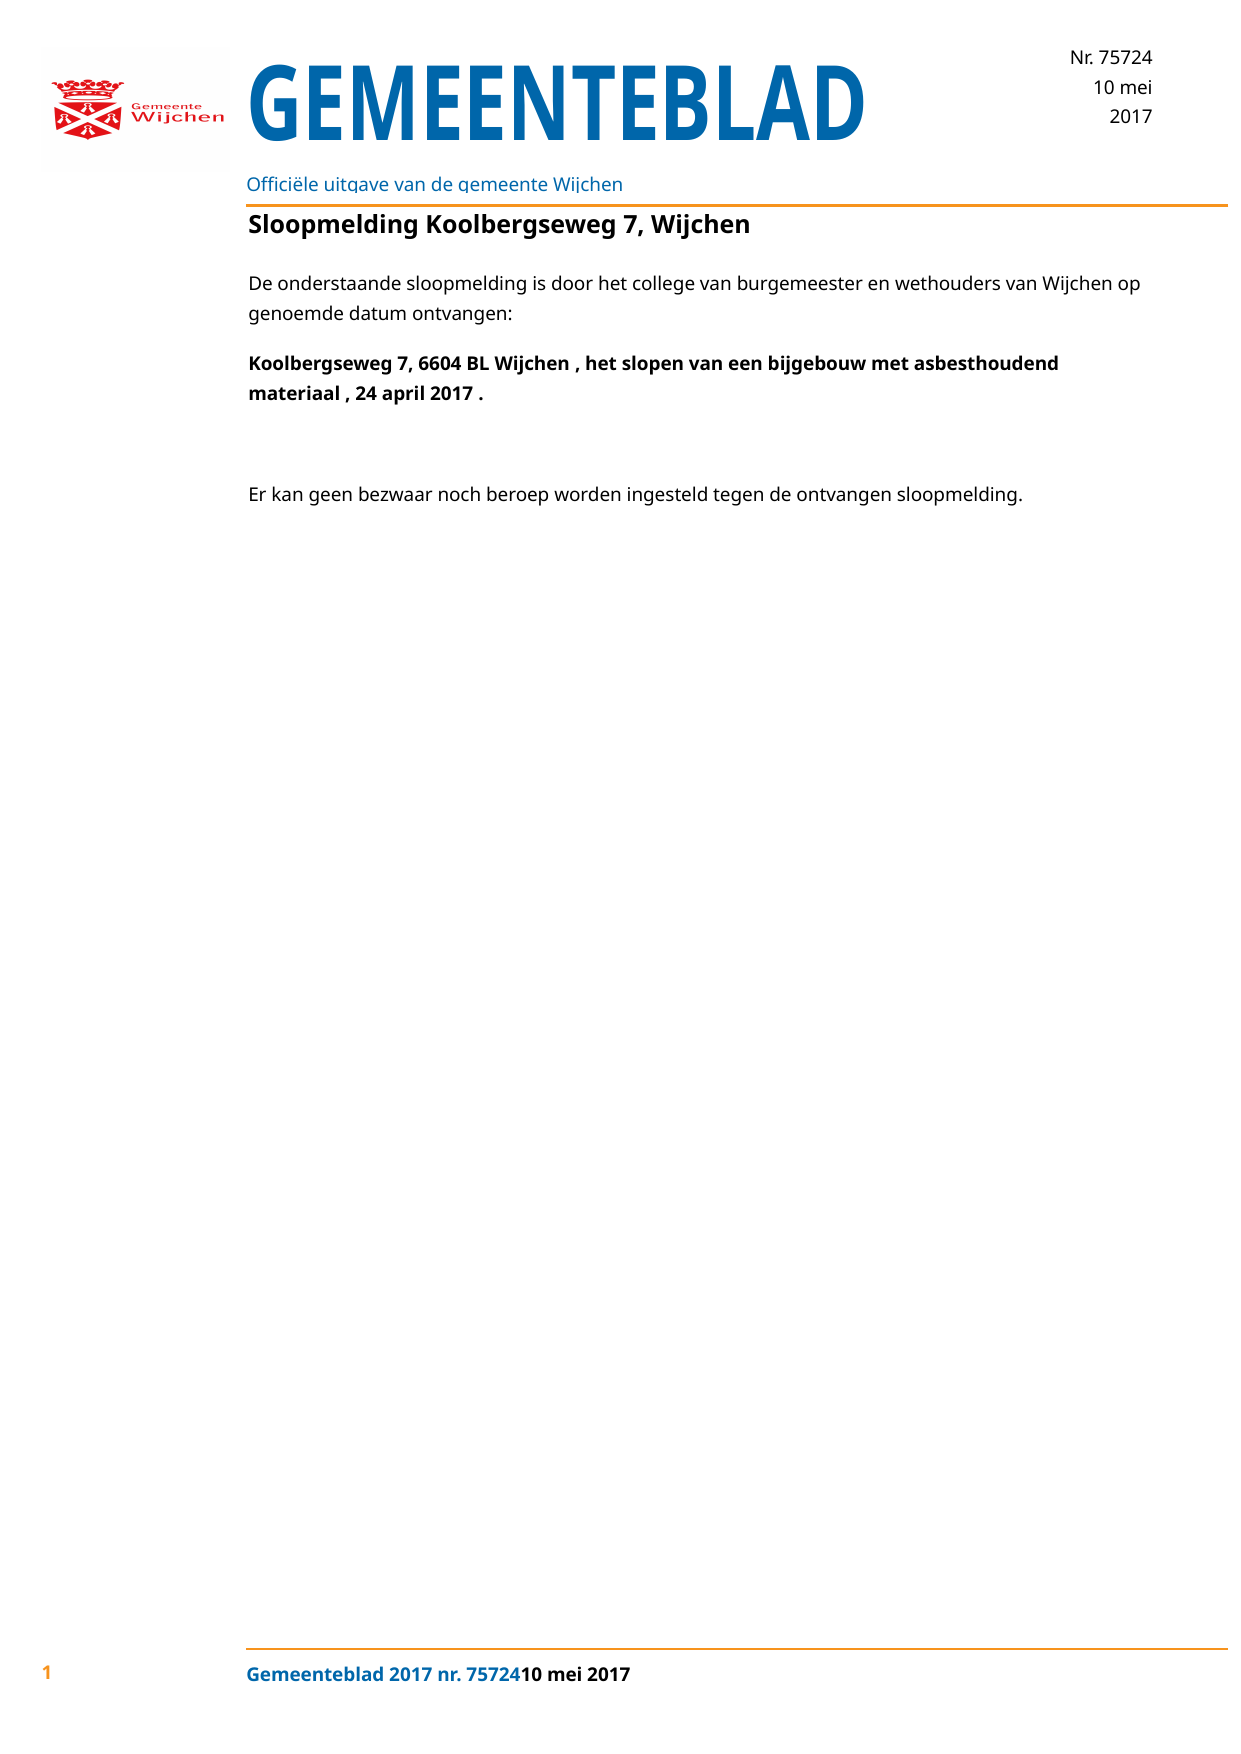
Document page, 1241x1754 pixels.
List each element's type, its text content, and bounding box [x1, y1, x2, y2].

text Sloopmelding Koolbergseweg 7, Wijchen [248, 207, 1152, 241]
text Er kan geen bezwaar noch beroep worden ingesteld tegen de ontvangen sloopmelding. [248, 481, 1152, 506]
text Koolbergseweg 7, 6604 BL Wijchen , het slopen van een bijgebouw met asbesthoudend materiaal , 24 april 2017 . [248, 350, 1152, 406]
picture [41, 47, 231, 172]
text De onderstaande sloopmelding is door het college van burgemeester en wethouders van Wijchen op genoemde datum ontvangen: [248, 270, 1152, 326]
